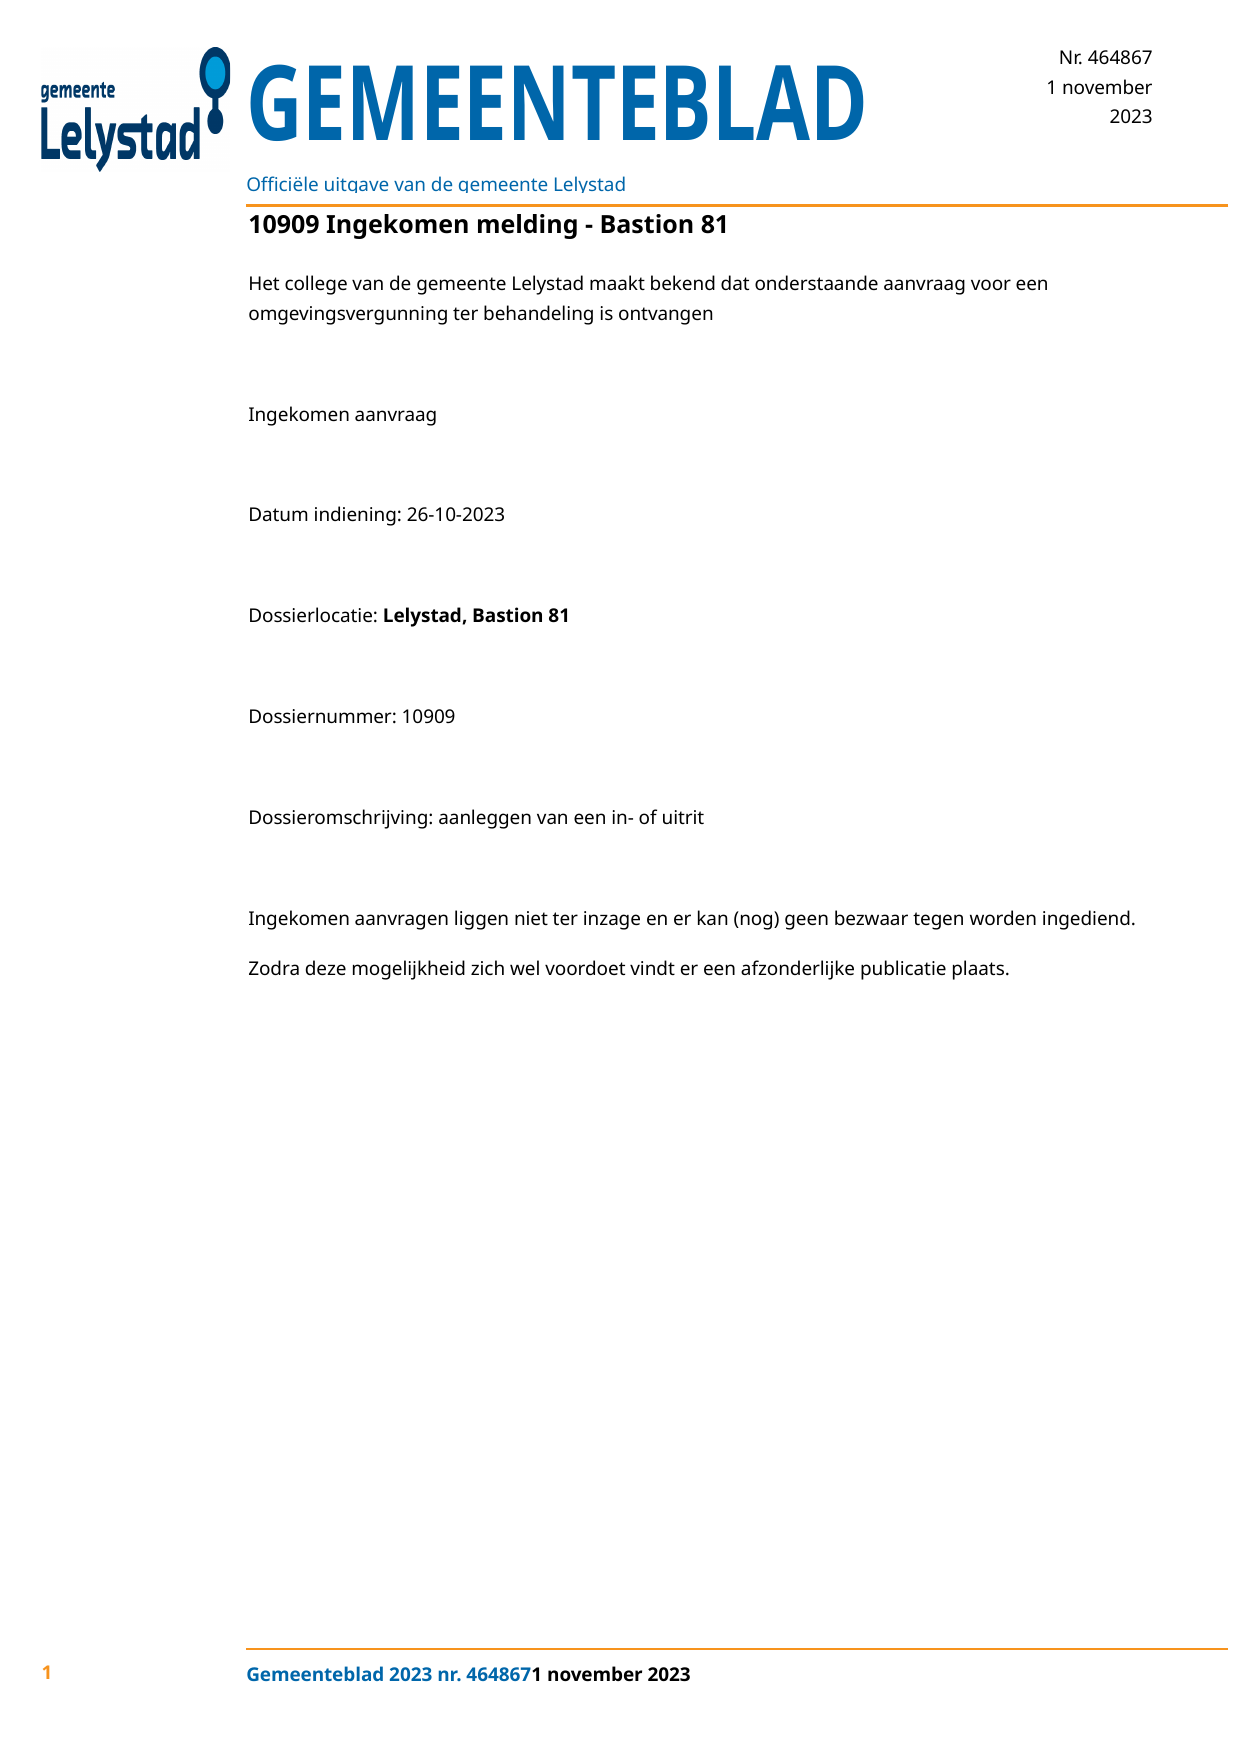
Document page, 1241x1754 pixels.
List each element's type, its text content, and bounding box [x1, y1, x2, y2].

text Datum indiening: 26-10-2023 [248, 502, 1152, 527]
picture [41, 47, 231, 172]
text Dossiernummer: 10909 [248, 703, 1152, 729]
text Het college van de gemeente Lelystad maakt bekend dat onderstaande aanvraag voor een omgevingsvergunning ter behandeling is ontvangen [248, 270, 1152, 326]
text Zodra deze mogelijkheid zich wel voordoet vindt er een afzonderlijke publicatie plaats. [248, 955, 1152, 981]
text Ingekomen aanvraag [248, 401, 1152, 426]
text 10909 Ingekomen melding - Bastion 81 [248, 207, 1152, 241]
text Ingekomen aanvragen liggen niet ter inzage en er kan (nog) geen bezwaar tegen worden ingediend. [248, 905, 1152, 931]
text Dossierlocatie: Lelystad, Bastion 81 [248, 602, 1152, 628]
text Dossieromschrijving: aanleggen van een in- of uitrit [248, 804, 1152, 830]
